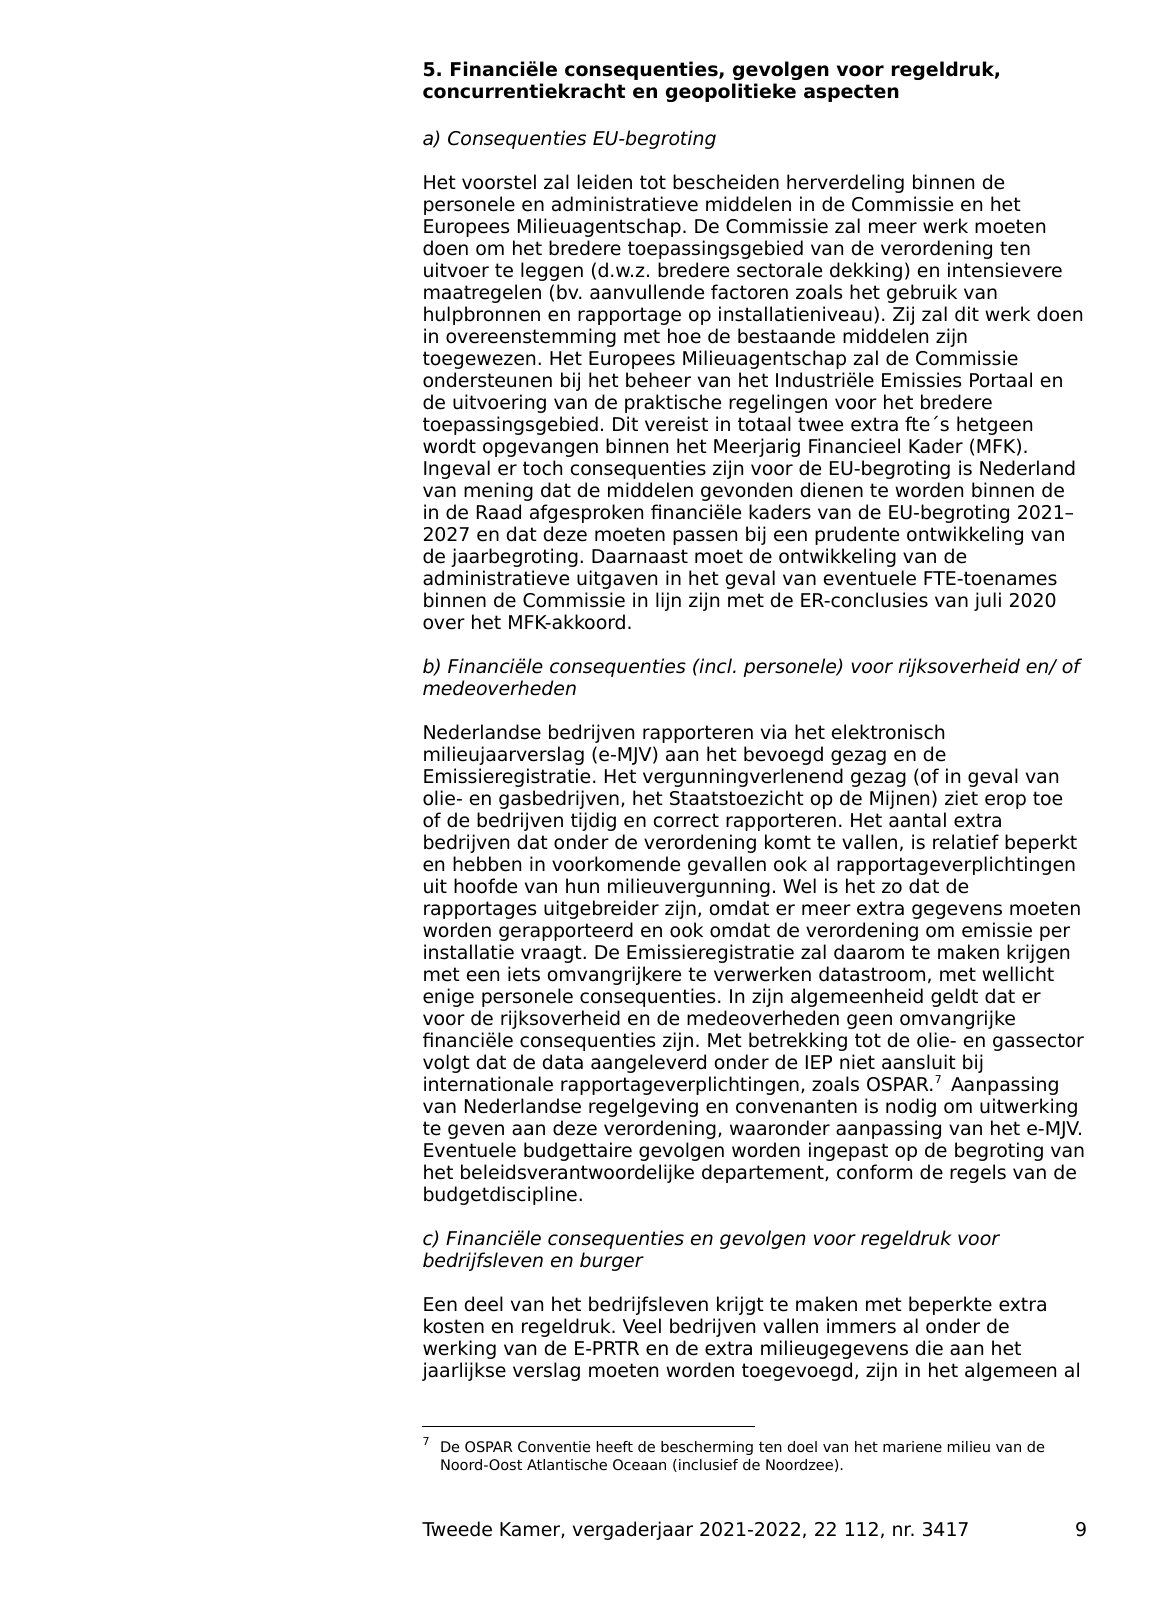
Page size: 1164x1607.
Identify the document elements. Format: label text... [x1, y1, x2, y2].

text De OSPAR Conventie heeft de bescherming ten doel van het mariene milieu van de Noord-Oost Atlantische Oceaan (inclusief de Noordzee). [422, 1435, 1087, 1474]
text Het voorstel zal leiden tot bescheiden herverdeling binnen de personele en administratieve middelen in de Commissie en het Europees Milieuagentschap. De Commissie zal meer werk moeten doen om het bredere toepassingsgebied van de verordening ten uitvoer te leggen (d.w.z. bredere sectorale dekking) en intensievere maatregelen (bv. aanvullende factoren zoals het gebruik van hulpbronnen en rapportage op installatieniveau). Zij zal dit werk doen in overeenstemming met hoe de bestaande middelen zijn toegewezen. Het Europees Milieuagentschap zal de Commissie ondersteunen bij het beheer van het Industriële Emissies Portaal en de uitvoering van de praktische regelingen voor het bredere toepassingsgebied. Dit vereist in totaal twee extra fte´s hetgeen wordt opgevangen binnen het Meerjarig Financieel Kader (MFK). Ingeval er toch consequenties zijn voor de EU-begroting is Nederland van mening dat de middelen gevonden dienen te worden binnen de in de Raad afgesproken financiële kaders van de EU-begroting 2021–2027 en dat deze moeten passen bij een prudente ontwikkeling van de jaarbegroting. Daarnaast moet de ontwikkeling van de administratieve uitgaven in het geval van eventuele FTE-toenames binnen de Commissie in lijn zijn met de ER-conclusies van juli 2020 over het MFK-akkoord. [422, 172, 1087, 634]
subtitle 5. Financiële consequenties, gevolgen voor regeldruk, concurrentiekracht en geopolitieke aspecten [422, 59, 1087, 103]
subtitle b) Financiële consequenties (incl. personele) voor rijksoverheid en/ of medeoverheden [422, 656, 1087, 700]
subtitle a) Consequenties EU-begroting [422, 128, 1087, 150]
text Nederlandse bedrijven rapporteren via het elektronisch milieujaarverslag (e-MJV) aan het bevoegd gezag en de Emissieregistratie. Het vergunningverlenend gezag (of in geval van olie- en gasbedrijven, het Staatstoezicht op de Mijnen) ziet erop toe of de bedrijven tijdig en correct rapporteren. Het aantal extra bedrijven dat onder de verordening komt te vallen, is relatief beperkt en hebben in voorkomende gevallen ook al rapportageverplichtingen uit hoofde van hun milieuvergunning. Wel is het zo dat de rapportages uitgebreider zijn, omdat er meer extra gegevens moeten worden gerapporteerd en ook omdat de verordening om emissie per installatie vraagt. De Emissieregistratie zal daarom te maken krijgen met een iets omvangrijkere te verwerken datastroom, met wellicht enige personele consequenties. In zijn algemeenheid geldt dat er voor de rijksoverheid en de medeoverheden geen omvangrijke financiële consequenties zijn. Met betrekking tot de olie- en gassector volgt dat de data aangeleverd onder de IEP niet aansluit bij internationale rapportageverplichtingen, zoals OSPAR. Aanpassing van Nederlandse regelgeving en convenanten is nodig om uitwerking te geven aan deze verordening, waaronder aanpassing van het e-MJV. Eventuele budgettaire gevolgen worden ingepast op de begroting van het beleidsverantwoordelijke departement, conform de regels van de budgetdiscipline. [422, 722, 1087, 1206]
subtitle c) Financiële consequenties en gevolgen voor regeldruk voor bedrijfsleven en burger [422, 1228, 1087, 1272]
text Een deel van het bedrijfsleven krijgt te maken met beperkte extra kosten en regeldruk. Veel bedrijven vallen immers al onder de werking van de E-PRTR en de extra milieugegevens die aan het jaarlijkse verslag moeten worden toegevoegd, zijn in het algemeen al [422, 1294, 1087, 1382]
